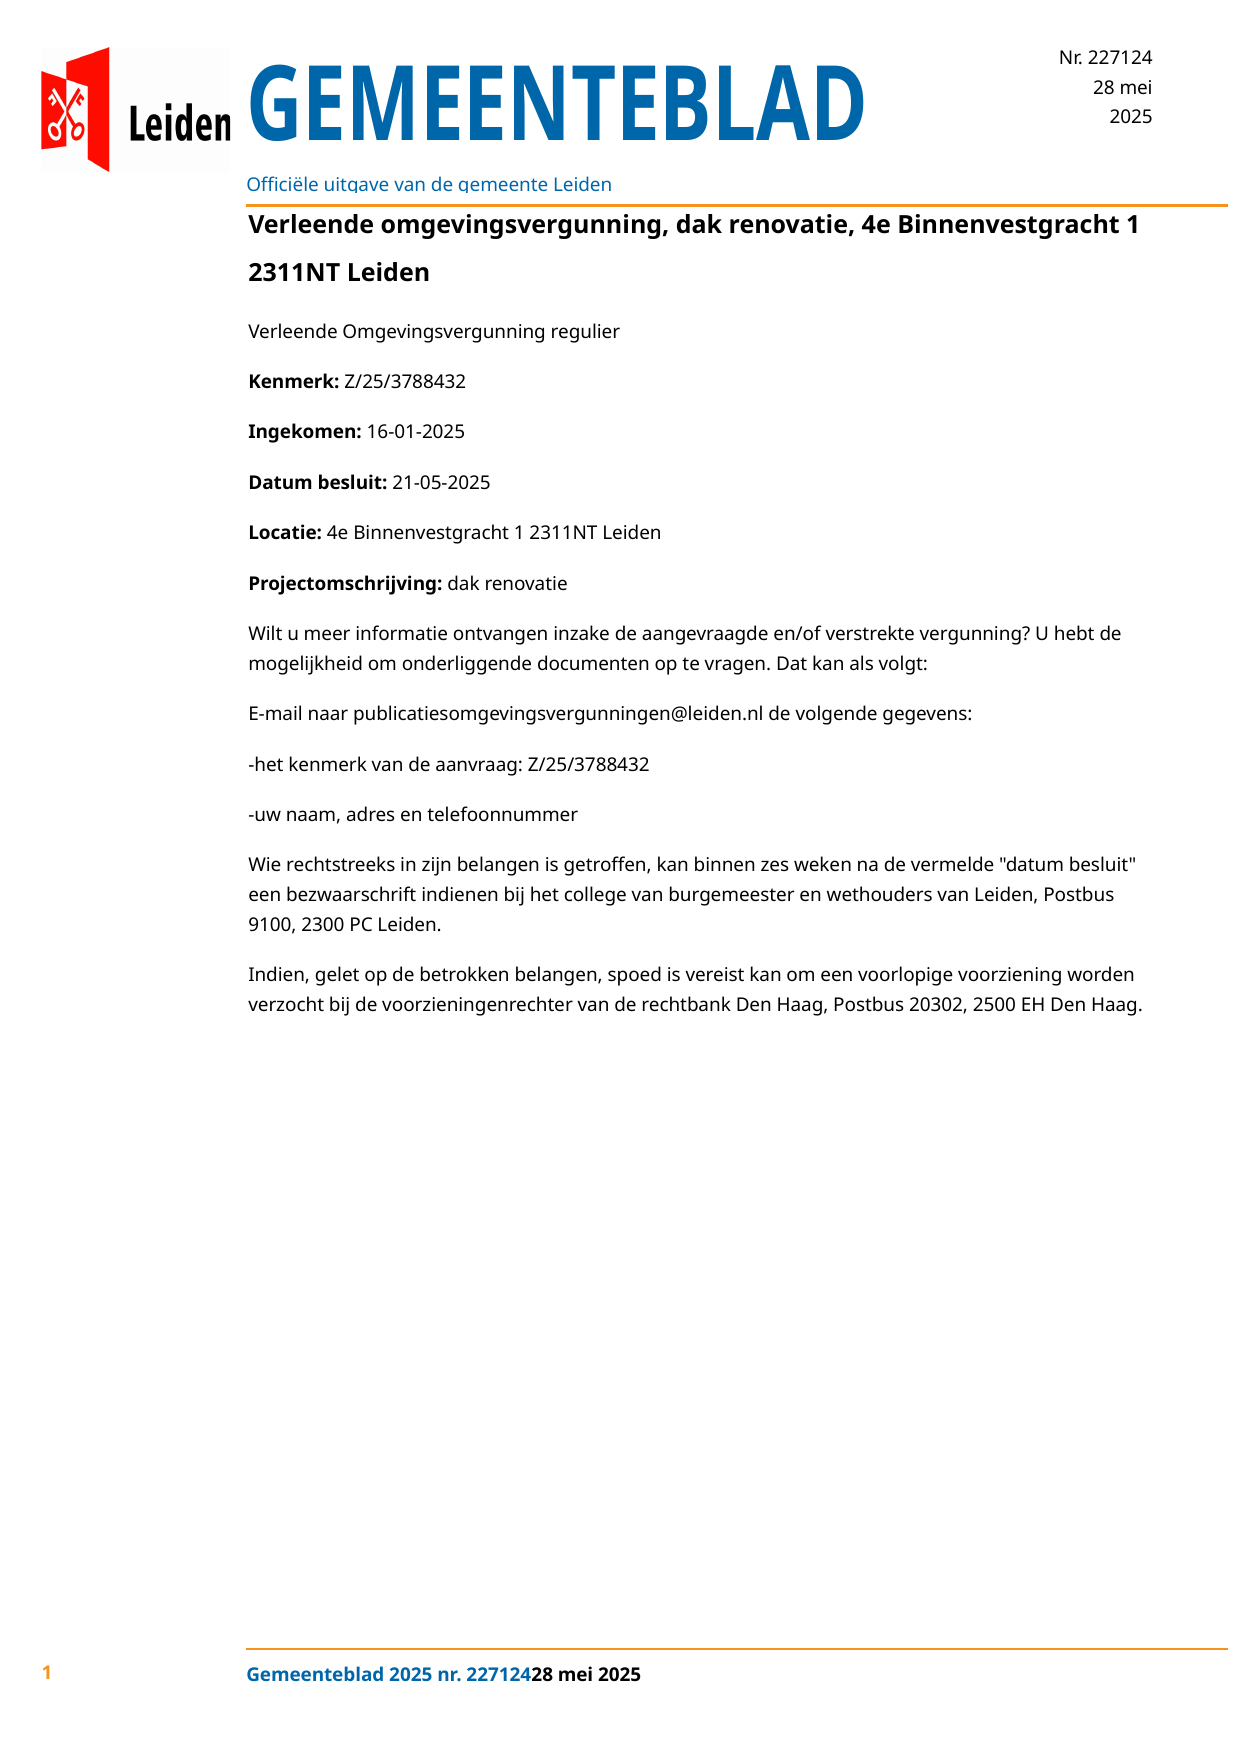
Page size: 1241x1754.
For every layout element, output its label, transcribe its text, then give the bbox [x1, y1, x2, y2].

text Verleende Omgevingsvergunning regulier [248, 318, 1152, 344]
picture [41, 47, 231, 172]
text Datum besluit: 21-05-2025 [248, 469, 1152, 495]
text Wie rechtstreeks in zijn belangen is getroffen, kan binnen zes weken na de vermelde "datum besluit" een bezwaarschrift indienen bij het college van burgemeester en wethouders van Leiden, Postbus 9100, 2300 PC Leiden. [248, 852, 1152, 937]
text Ingekomen: 16-01-2025 [248, 419, 1152, 444]
text Kenmerk: Z/25/3788432 [248, 368, 1152, 394]
text -uw naam, adres en telefoonnummer [248, 801, 1152, 827]
text Wilt u meer informatie ontvangen inzake de aangevraagde en/of verstrekte vergunning? U hebt de mogelijkheid om onderliggende documenten op te vragen. Dat kan als volgt: [248, 620, 1152, 676]
text Indien, gelet op de betrokken belangen, spoed is vereist kan om een voorlopige voorziening worden verzocht bij de voorzieningenrechter van de rechtbank Den Haag, Postbus 20302, 2500 EH Den Haag. [248, 961, 1152, 1017]
text E-mail naar publicatiesomgevingsvergunningen@leiden.nl de volgende gegevens: [248, 700, 1152, 726]
text Locatie: 4e Binnenvestgracht 1 2311NT Leiden [248, 519, 1152, 545]
text Verleende omgevingsvergunning, dak renovatie, 4e Binnenvestgracht 1 2311NT Leiden [248, 207, 1152, 288]
text Projectomschrijving: dak renovatie [248, 570, 1152, 596]
text -het kenmerk van de aanvraag: Z/25/3788432 [248, 751, 1152, 777]
